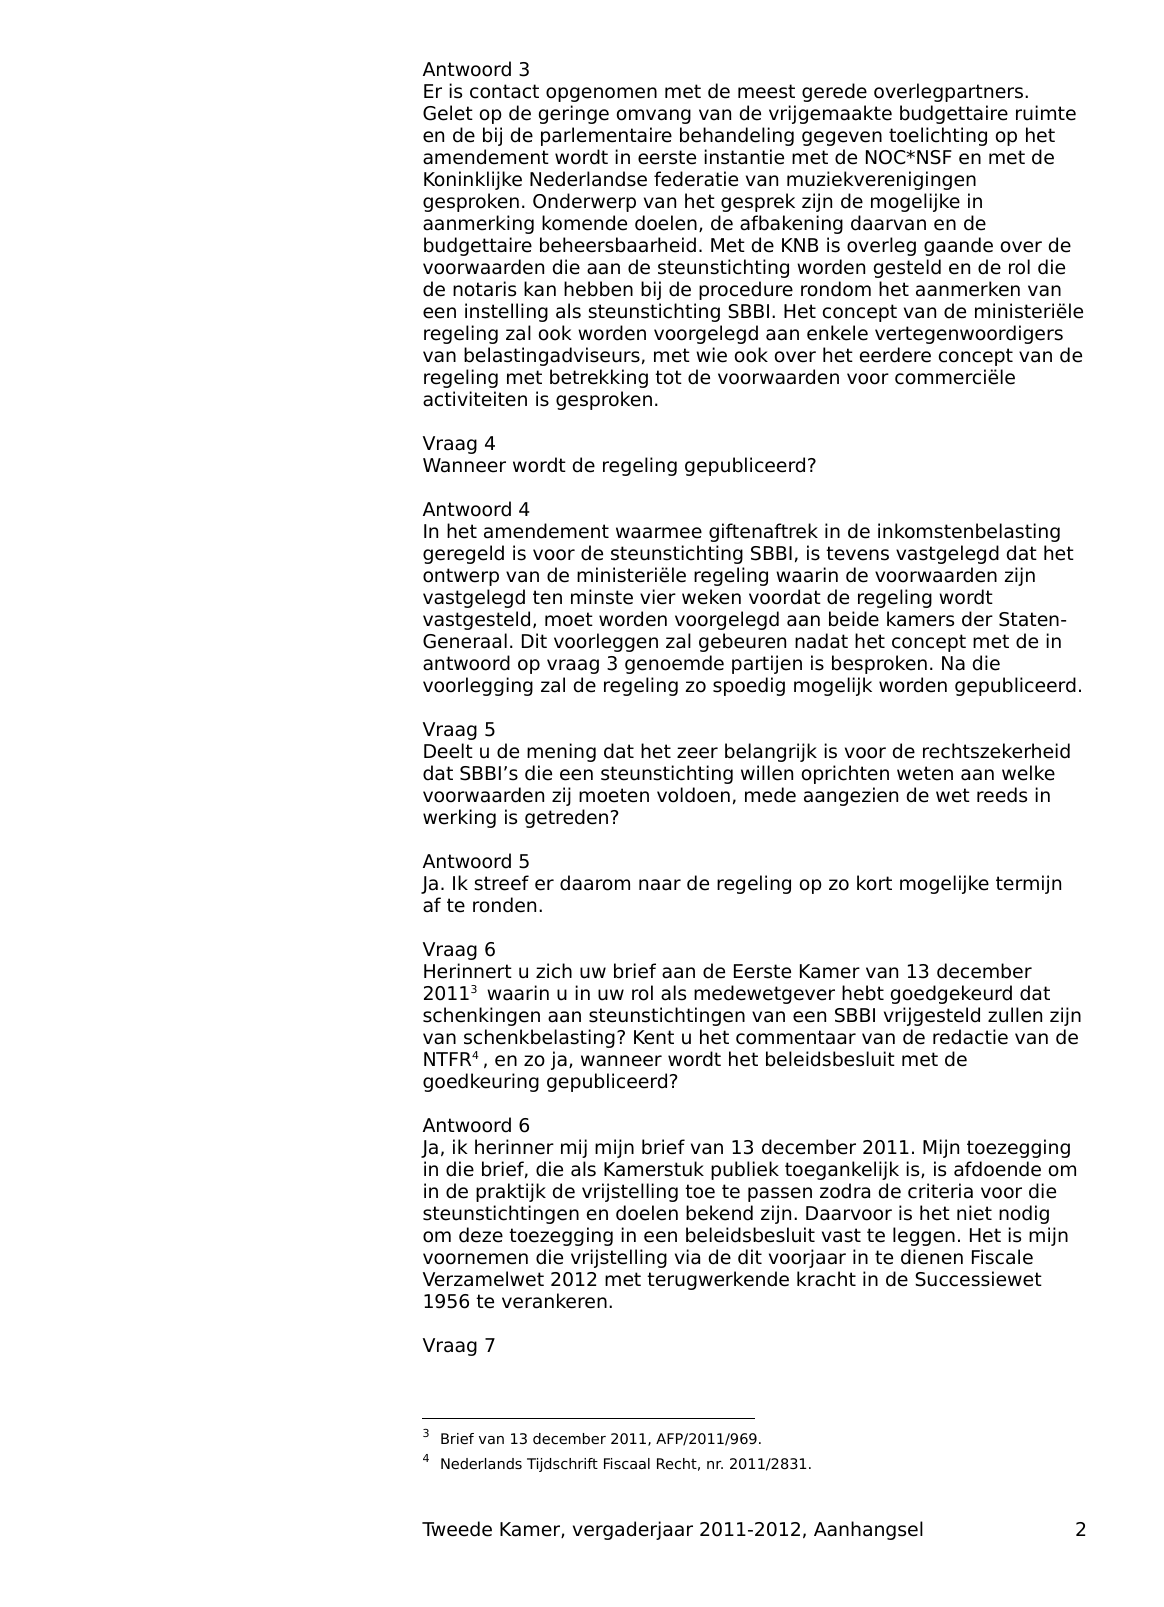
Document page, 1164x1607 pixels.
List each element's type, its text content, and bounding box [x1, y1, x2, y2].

text Vraag 6 [422, 939, 1087, 961]
text Antwoord 3 [422, 59, 1087, 81]
text Vraag 7 [422, 1335, 1087, 1357]
text Herinnert u zich uw brief aan de Eerste Kamer van 13 december 2011 waarin u in uw rol als medewetgever hebt goedgekeurd dat schenkingen aan steunstichtingen van een SBBI vrijgesteld zullen zijn van schenkbelasting? Kent u het commentaar van de redactie van de NTFR, en zo ja, wanneer wordt het beleidsbesluit met de goedkeuring gepubliceerd? [422, 961, 1087, 1093]
text Antwoord 5 [422, 851, 1087, 873]
text Er is contact opgenomen met de meest gerede overlegpartners. Gelet op de geringe omvang van de vrijgemaakte budgettaire ruimte en de bij de parlementaire behandeling gegeven toelichting op het amendement wordt in eerste instantie met de NOC*NSF en met de Koninklijke Nederlandse federatie van muziekverenigingen gesproken. Onderwerp van het gesprek zijn de mogelijke in aanmerking komende doelen, de afbakening daarvan en de budgettaire beheersbaarheid. Met de KNB is overleg gaande over de voorwaarden die aan de steunstichting worden gesteld en de rol die de notaris kan hebben bij de procedure rondom het aanmerken van een instelling als steunstichting SBBI. Het concept van de ministeriële regeling zal ook worden voorgelegd aan enkele vertegenwoordigers van belastingadviseurs, met wie ook over het eerdere concept van de regeling met betrekking tot de voorwaarden voor commerciële activiteiten is gesproken. [422, 81, 1087, 411]
text In het amendement waarmee giftenaftrek in de inkomstenbelasting geregeld is voor de steunstichting SBBI, is tevens vastgelegd dat het ontwerp van de ministeriële regeling waarin de voorwaarden zijn vastgelegd ten minste vier weken voordat de regeling wordt vastgesteld, moet worden voorgelegd aan beide kamers der Staten-Generaal. Dit voorleggen zal gebeuren nadat het concept met de in antwoord op vraag 3 genoemde partijen is besproken. Na die voorlegging zal de regeling zo spoedig mogelijk worden gepubliceerd. [422, 521, 1087, 697]
text Ja. Ik streef er daarom naar de regeling op zo kort mogelijke termijn af te ronden. [422, 873, 1087, 917]
text Ja, ik herinner mij mijn brief van 13 december 2011. Mijn toezegging in die brief, die als Kamerstuk publiek toegankelijk is, is afdoende om in de praktijk de vrijstelling toe te passen zodra de criteria voor die steunstichtingen en doelen bekend zijn. Daarvoor is het niet nodig om deze toezegging in een beleidsbesluit vast te leggen. Het is mijn voornemen die vrijstelling via de dit voorjaar in te dienen Fiscale Verzamelwet 2012 met terugwerkende kracht in de Successiewet 1956 te verankeren. [422, 1137, 1087, 1313]
text Brief van 13 december 2011, AFP/2011/969. [422, 1427, 1087, 1449]
text Vraag 5 [422, 719, 1087, 741]
text Deelt u de mening dat het zeer belangrijk is voor de rechtszekerheid dat SBBI’s die een steunstichting willen oprichten weten aan welke voorwaarden zij moeten voldoen, mede aangezien de wet reeds in werking is getreden? [422, 741, 1087, 829]
text Antwoord 6 [422, 1115, 1087, 1137]
text Antwoord 4 [422, 499, 1087, 521]
text Wanneer wordt de regeling gepubliceerd? [422, 455, 1087, 477]
text Nederlands Tijdschrift Fiscaal Recht, nr. 2011/2831. [422, 1452, 1087, 1474]
text Vraag 4 [422, 433, 1087, 455]
